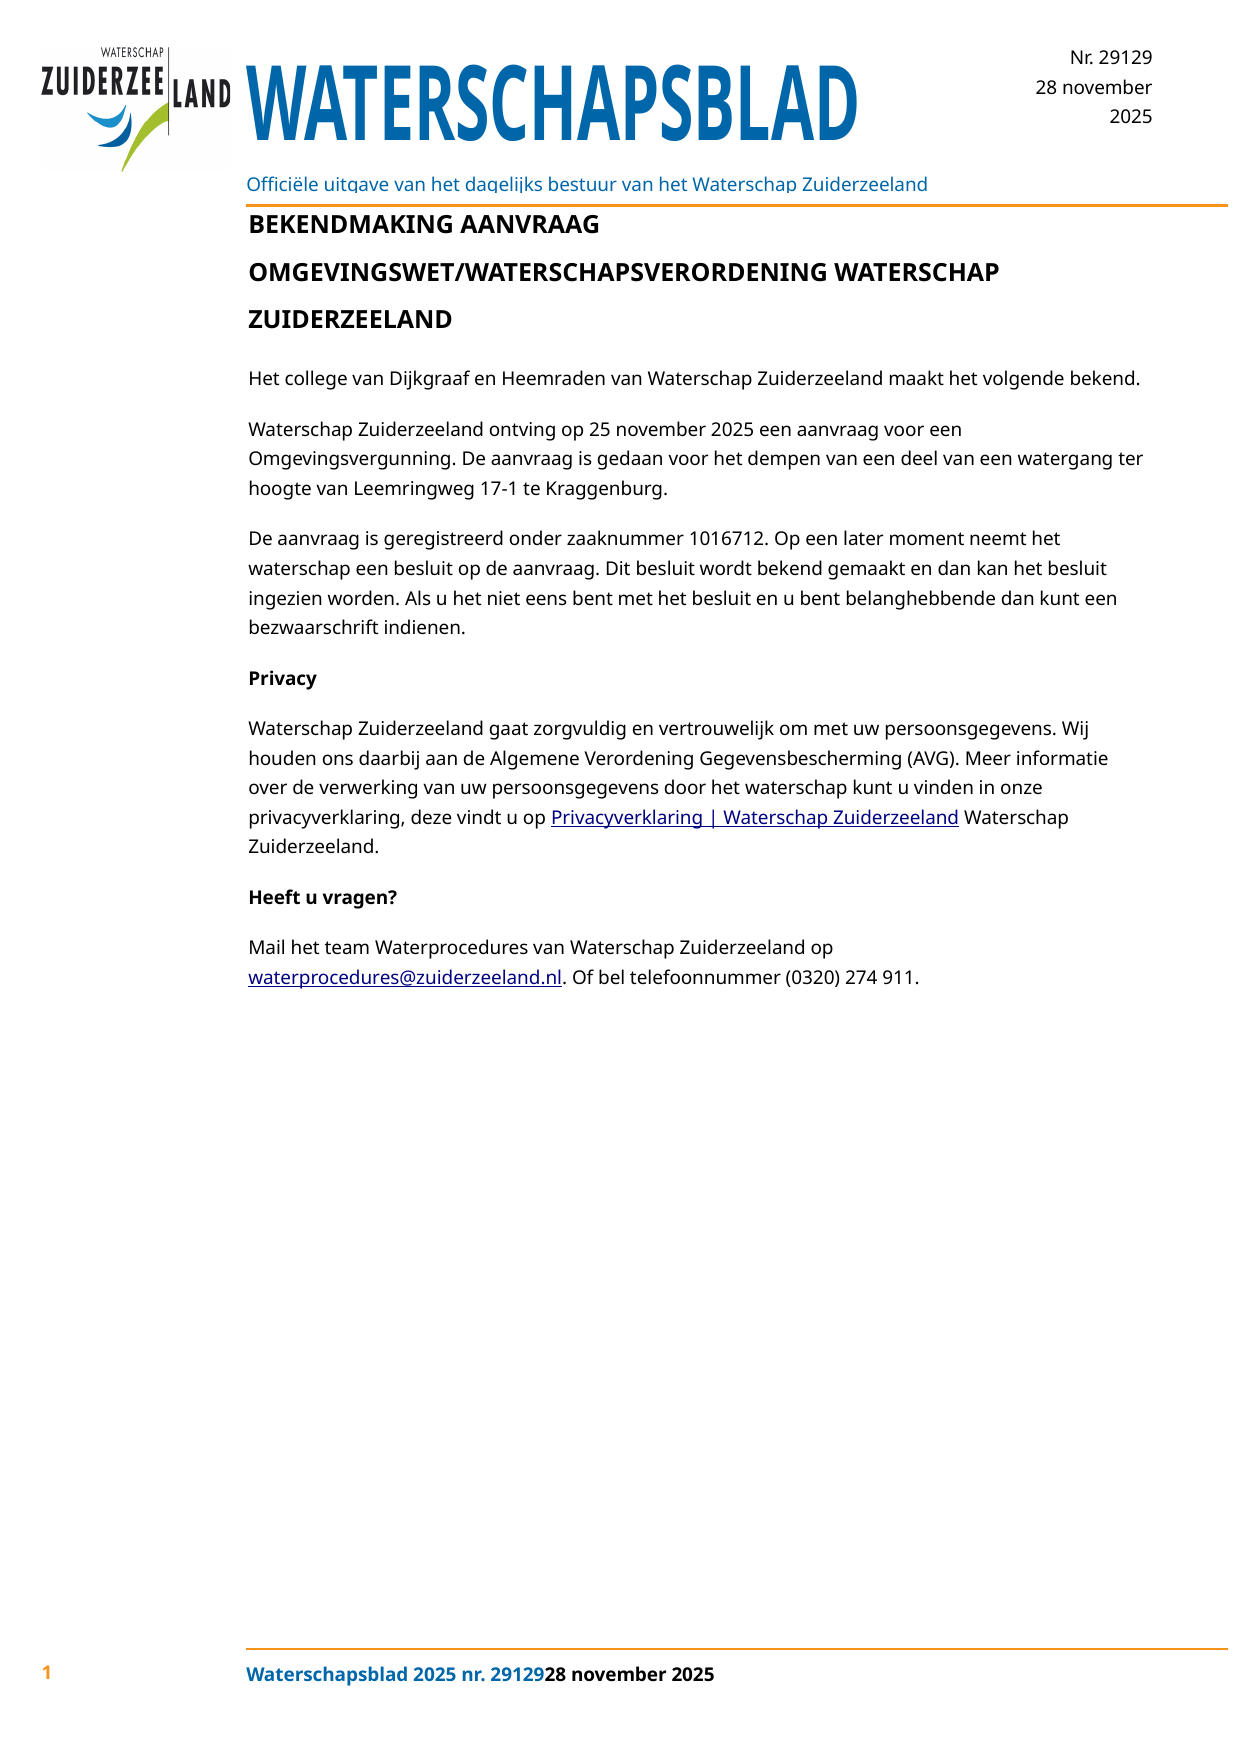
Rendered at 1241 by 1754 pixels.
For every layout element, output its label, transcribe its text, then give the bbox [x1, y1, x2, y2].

picture [41, 47, 231, 172]
text Mail het team Waterprocedures van Waterschap Zuiderzeeland op waterprocedures@zuiderzeeland.nl. Of bel telefoonnummer (0320) 274 911. [248, 934, 1152, 989]
text Waterschap Zuiderzeeland gaat zorgvuldig en vertrouwelijk om met uw persoonsgegevens. Wij houden ons daarbij aan de Algemene Verordening Gegevensbescherming (AVG). Meer informatie over de verwerking van uw persoonsgegevens door het waterschap kunt u vinden in onze privacyverklaring, deze vindt u op Privacyverklaring | Waterschap Zuiderzeeland Waterschap Zuiderzeeland. [248, 715, 1152, 859]
text De aanvraag is geregistreerd onder zaaknummer 1016712. Op een later moment neemt het waterschap een besluit op de aanvraag. Dit besluit wordt bekend gemaakt en dan kan het besluit ingezien worden. Als u het niet eens bent met het besluit en u bent belanghebbende dan kunt een bezwaarschrift indienen. [248, 526, 1152, 640]
text BEKENDMAKING AANVRAAG OMGEVINGSWET/WATERSCHAPSVERORDENING WATERSCHAP ZUIDERZEELAND [248, 207, 1152, 336]
text Heeft u vragen? [248, 884, 1152, 909]
text Het college van Dijkgraaf en Heemraden van Waterschap Zuiderzeeland maakt het volgende bekend. [248, 366, 1152, 391]
text Privacy [248, 665, 1152, 690]
text Waterschap Zuiderzeeland ontving op 25 november 2025 een aanvraag voor een Omgevingsvergunning. De aanvraag is gedaan voor het dempen van een deel van een watergang ter hoogte van Leemringweg 17-1 te Kraggenburg. [248, 416, 1152, 501]
